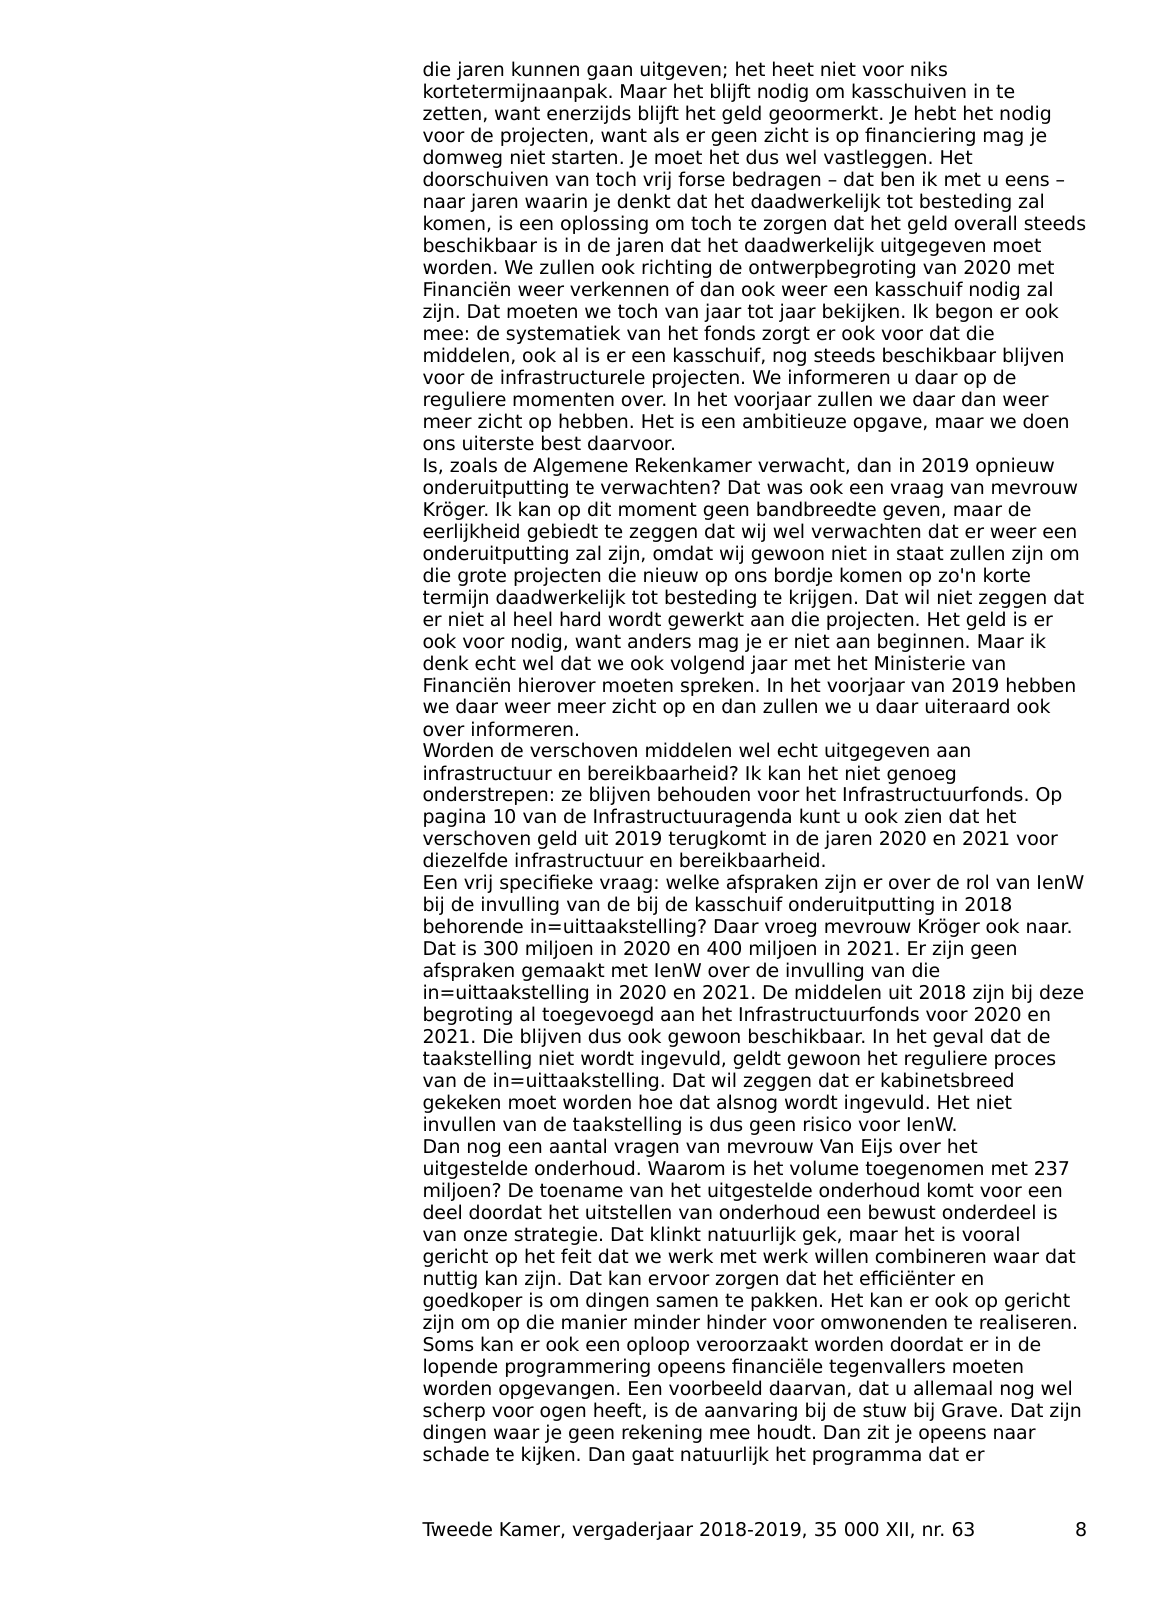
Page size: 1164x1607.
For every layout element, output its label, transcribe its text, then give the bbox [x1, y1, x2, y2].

text Worden de verschoven middelen wel echt uitgegeven aan infrastructuur en bereikbaarheid? Ik kan het niet genoeg onderstrepen: ze blijven behouden voor het Infrastructuurfonds. Op pagina 10 van de Infrastructuuragenda kunt u ook zien dat het verschoven geld uit 2019 terugkomt in de jaren 2020 en 2021 voor diezelfde infrastructuur en bereikbaarheid. [422, 740, 1087, 872]
text Is, zoals de Algemene Rekenkamer verwacht, dan in 2019 opnieuw onderuitputting te verwachten? Dat was ook een vraag van mevrouw Kröger. Ik kan op dit moment geen bandbreedte geven, maar de eerlijkheid gebiedt te zeggen dat wij wel verwachten dat er weer een onderuitputting zal zijn, omdat wij gewoon niet in staat zullen zijn om die grote projecten die nieuw op ons bordje komen op zo'n korte termijn daadwerkelijk tot besteding te krijgen. Dat wil niet zeggen dat er niet al heel hard wordt gewerkt aan die projecten. Het geld is er ook voor nodig, want anders mag je er niet aan beginnen. Maar ik denk echt wel dat we ook volgend jaar met het Ministerie van Financiën hierover moeten spreken. In het voorjaar van 2019 hebben we daar weer meer zicht op en dan zullen we u daar uiteraard ook over informeren. [422, 455, 1087, 740]
text Een vrij specifieke vraag: welke afspraken zijn er over de rol van IenW bij de invulling van de bij de kasschuif onderuitputting in 2018 behorende in=uittaakstelling? Daar vroeg mevrouw Kröger ook naar. Dat is 300 miljoen in 2020 en 400 miljoen in 2021. Er zijn geen afspraken gemaakt met IenW over de invulling van die in=uittaakstelling in 2020 en 2021. De middelen uit 2018 zijn bij deze begroting al toegevoegd aan het Infrastructuurfonds voor 2020 en 2021. Die blijven dus ook gewoon beschikbaar. In het geval dat de taakstelling niet wordt ingevuld, geldt gewoon het reguliere proces van de in=uittaakstelling. Dat wil zeggen dat er kabinetsbreed gekeken moet worden hoe dat alsnog wordt ingevuld. Het niet invullen van de taakstelling is dus geen risico voor IenW. [422, 872, 1087, 1136]
text Dan nog een aantal vragen van mevrouw Van Eijs over het uitgestelde onderhoud. Waarom is het volume toegenomen met 237 miljoen? De toename van het uitgestelde onderhoud komt voor een deel doordat het uitstellen van onderhoud een bewust onderdeel is van onze strategie. Dat klinkt natuurlijk gek, maar het is vooral gericht op het feit dat we werk met werk willen combineren waar dat nuttig kan zijn. Dat kan ervoor zorgen dat het efficiënter en goedkoper is om dingen samen te pakken. Het kan er ook op gericht zijn om op die manier minder hinder voor omwonenden te realiseren. Soms kan er ook een oploop veroorzaakt worden doordat er in de lopende programmering opeens financiële tegenvallers moeten worden opgevangen. Een voorbeeld daarvan, dat u allemaal nog wel scherp voor ogen heeft, is de aanvaring bij de stuw bij Grave. Dat zijn dingen waar je geen rekening mee houdt. Dan zit je opeens naar schade te kijken. Dan gaat natuurlijk het programma dat er [422, 1136, 1087, 1466]
text die jaren kunnen gaan uitgeven; het heet niet voor niks kortetermijnaanpak. Maar het blijft nodig om kasschuiven in te zetten, want enerzijds blijft het geld geoormerkt. Je hebt het nodig voor de projecten, want als er geen zicht is op financiering mag je domweg niet starten. Je moet het dus wel vastleggen. Het doorschuiven van toch vrij forse bedragen – dat ben ik met u eens – naar jaren waarin je denkt dat het daadwerkelijk tot besteding zal komen, is een oplossing om toch te zorgen dat het geld overall steeds beschikbaar is in de jaren dat het daadwerkelijk uitgegeven moet worden. We zullen ook richting de ontwerpbegroting van 2020 met Financiën weer verkennen of dan ook weer een kasschuif nodig zal zijn. Dat moeten we toch van jaar tot jaar bekijken. Ik begon er ook mee: de systematiek van het fonds zorgt er ook voor dat die middelen, ook al is er een kasschuif, nog steeds beschikbaar blijven voor de infrastructurele projecten. We informeren u daar op de reguliere momenten over. In het voorjaar zullen we daar dan weer meer zicht op hebben. Het is een ambitieuze opgave, maar we doen ons uiterste best daarvoor. [422, 59, 1087, 455]
